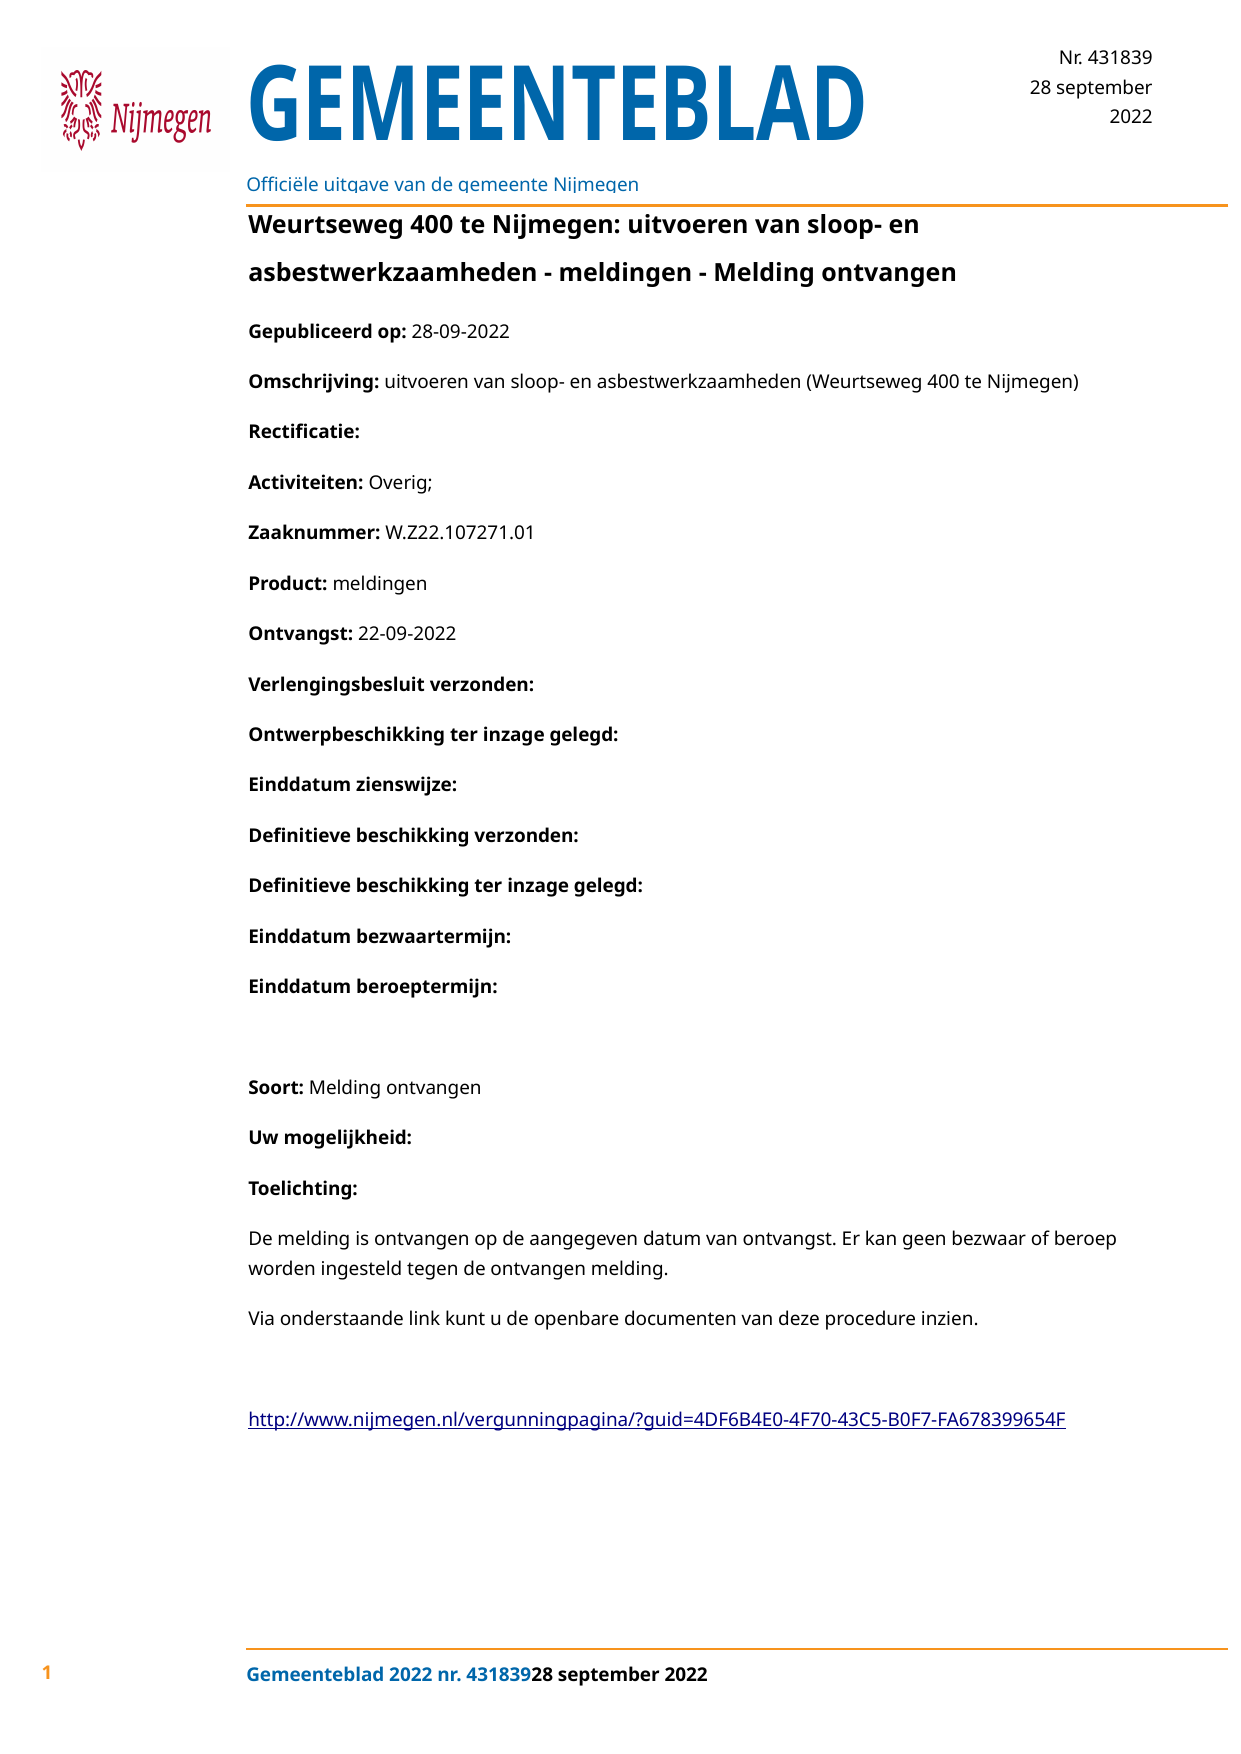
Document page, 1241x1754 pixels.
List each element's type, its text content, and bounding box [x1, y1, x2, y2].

text Definitieve beschikking ter inzage gelegd: [248, 872, 1152, 898]
text Einddatum beroeptermijn: [248, 973, 1152, 999]
text Ontwerpbeschikking ter inzage gelegd: [248, 721, 1152, 747]
text Verlengingsbesluit verzonden: [248, 671, 1152, 697]
text Soort: Melding ontvangen [248, 1074, 1152, 1100]
picture [41, 47, 231, 172]
text Weurtseweg 400 te Nijmegen: uitvoeren van sloop- en asbestwerkzaamheden - meldingen - Melding ontvangen [248, 207, 1152, 288]
text Gepubliceerd op: 28-09-2022 [248, 318, 1152, 344]
text Einddatum bezwaartermijn: [248, 923, 1152, 949]
text http://www.nijmegen.nl/vergunningpagina/?guid=4DF6B4E0-4F70-43C5-B0F7-FA678399654F [248, 1406, 1152, 1432]
text De melding is ontvangen op de aangegeven datum van ontvangst. Er kan geen bezwaar of beroep worden ingesteld tegen de ontvangen melding. [248, 1225, 1152, 1281]
text Uw mogelijkheid: [248, 1124, 1152, 1150]
text Product: meldingen [248, 570, 1152, 596]
text Activiteiten: Overig; [248, 469, 1152, 495]
text Zaaknummer: W.Z22.107271.01 [248, 519, 1152, 545]
text Ontvangst: 22-09-2022 [248, 620, 1152, 646]
text Omschrijving: uitvoeren van sloop- en asbestwerkzaamheden (Weurtseweg 400 te Nijmegen) [248, 368, 1152, 394]
text Rectificatie: [248, 419, 1152, 444]
text Einddatum zienswijze: [248, 772, 1152, 797]
text Definitieve beschikking verzonden: [248, 822, 1152, 848]
text Toelichting: [248, 1175, 1152, 1201]
text Via onderstaande link kunt u de openbare documenten van deze procedure inzien. [248, 1305, 1152, 1331]
